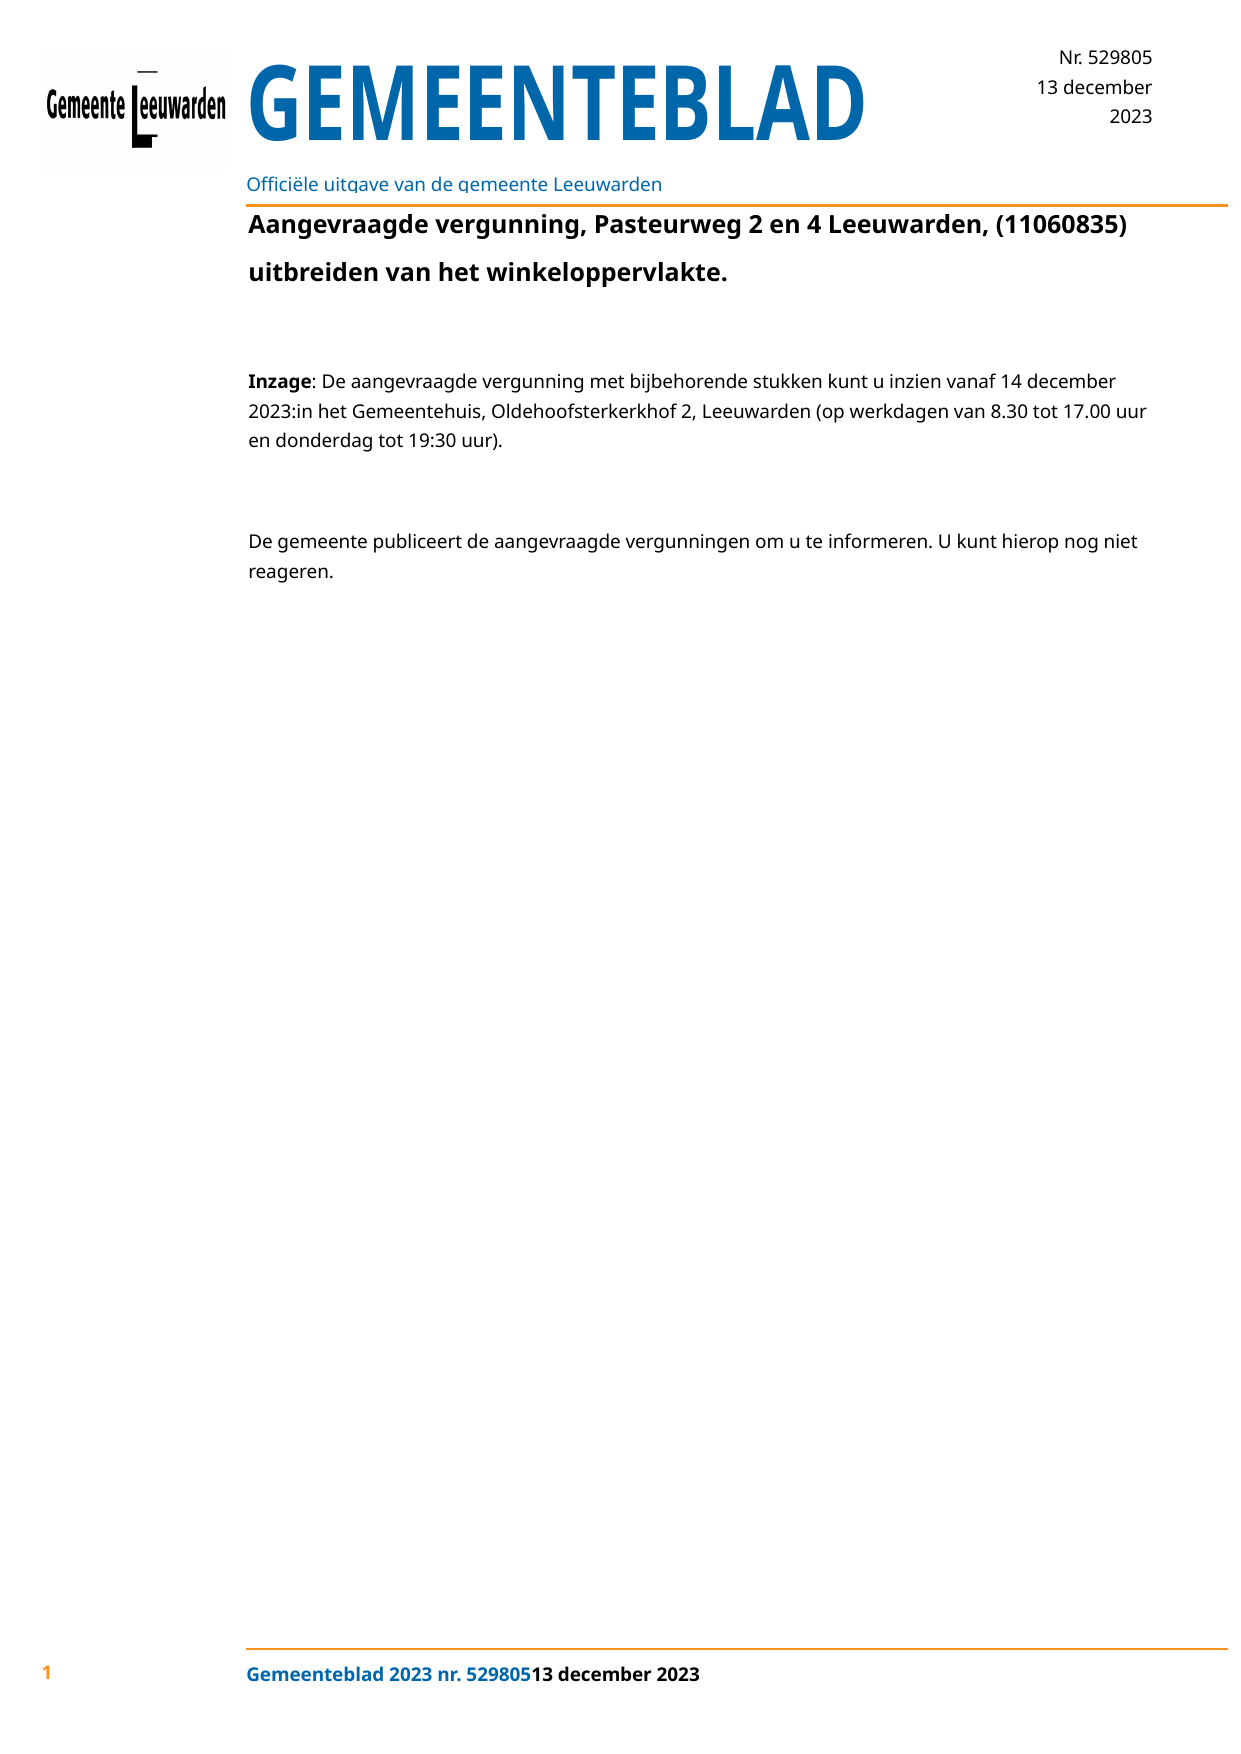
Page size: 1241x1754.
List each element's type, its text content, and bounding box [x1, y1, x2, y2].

text Aangevraagde vergunning, Pasteurweg 2 en 4 Leeuwarden, (11060835) uitbreiden van het winkeloppervlakte. [248, 207, 1152, 288]
picture [41, 47, 231, 172]
text Inzage: De aangevraagde vergunning met bijbehorende stukken kunt u inzien vanaf 14 december 2023:in het Gemeentehuis, Oldehoofsterkerkhof 2, Leeuwarden (op werkdagen van 8.30 tot 17.00 uur en donderdag tot 19:30 uur). [248, 368, 1152, 453]
text De gemeente publiceert de aangevraagde vergunningen om u te informeren. U kunt hierop nog niet reageren. [248, 528, 1152, 584]
